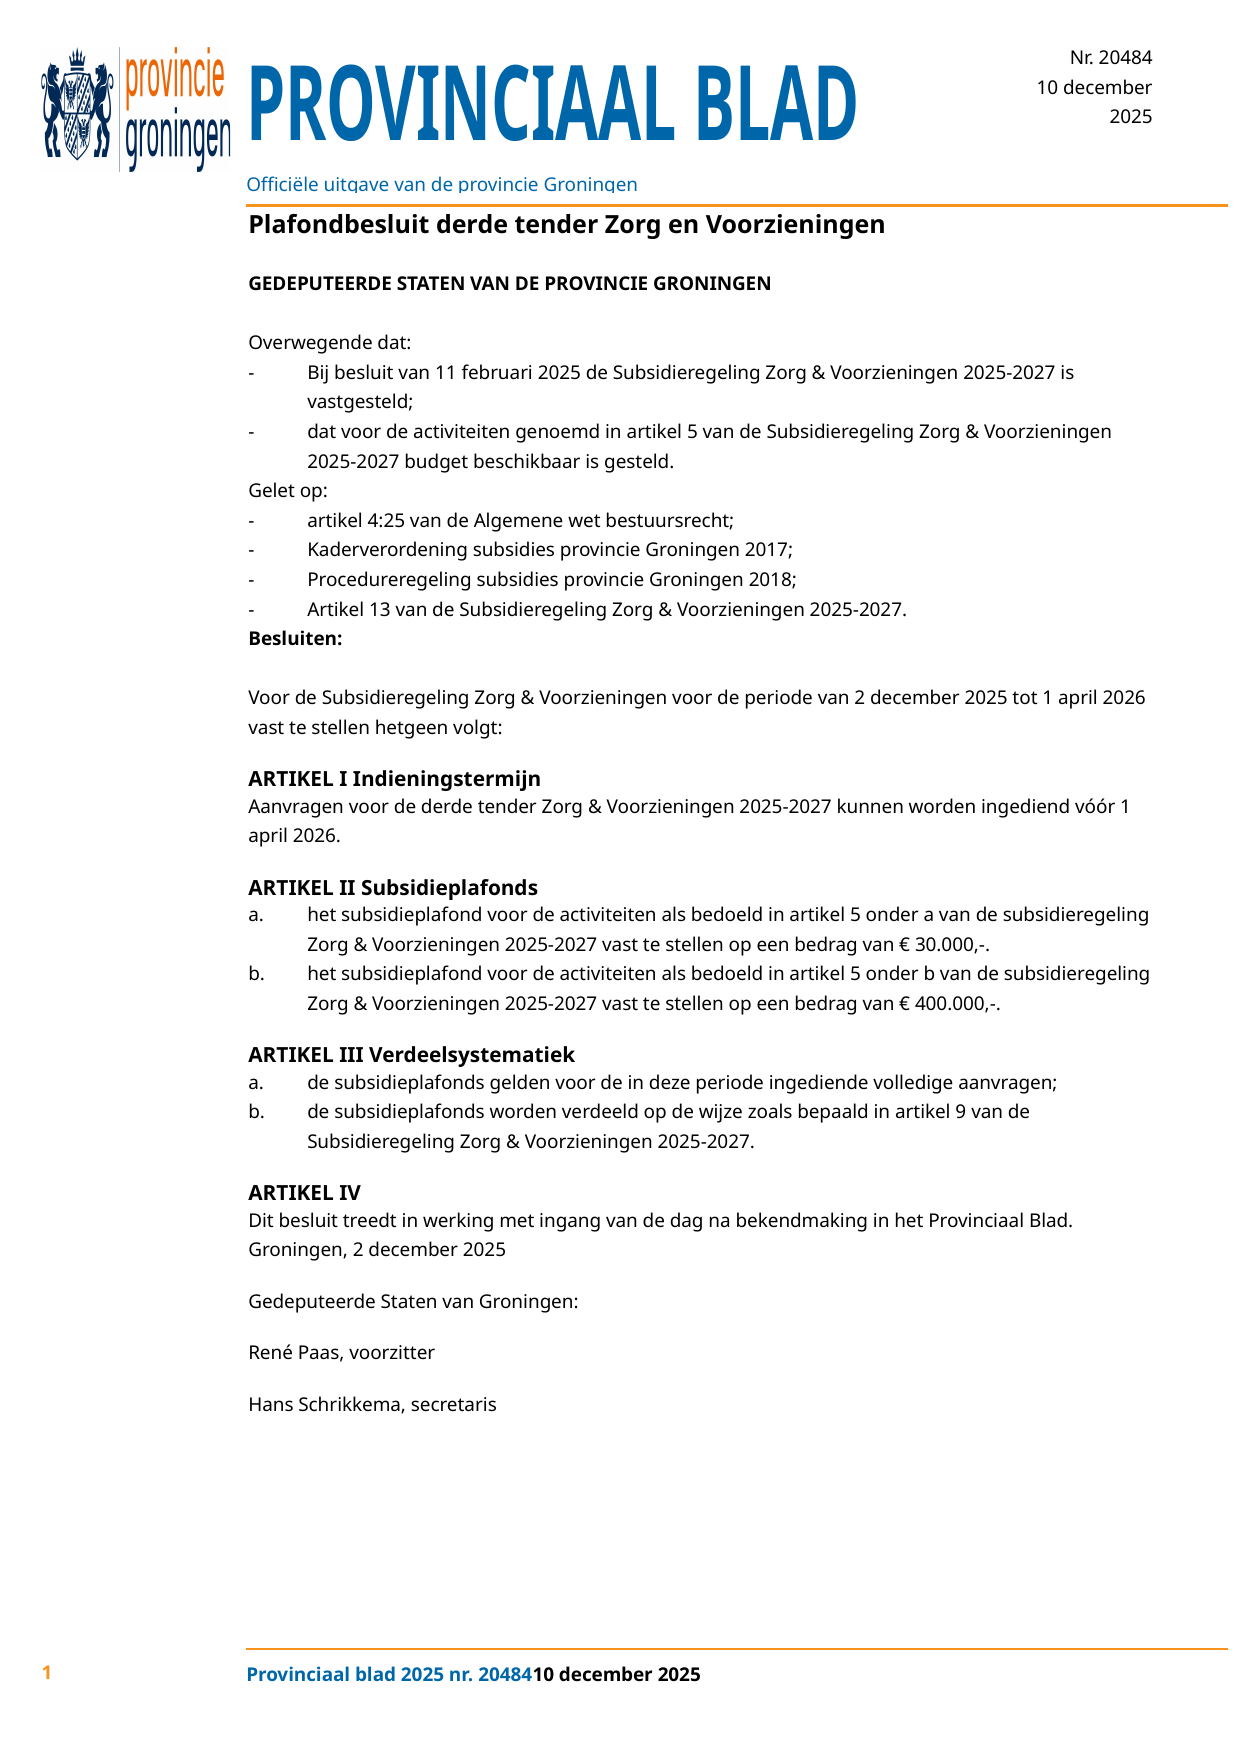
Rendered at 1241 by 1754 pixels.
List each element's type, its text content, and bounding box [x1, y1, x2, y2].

list Artikel 13 van de Subsidieregeling Zorg & Voorzieningen 2025-2027. [248, 596, 1152, 621]
list Kaderverordening subsidies provincie Groningen 2017; [248, 537, 1152, 562]
list dat voor de activiteiten genoemd in artikel 5 van de Subsidieregeling Zorg & Voorzieningen 2025-2027 budget beschikbaar is gesteld. [248, 418, 1152, 473]
text Groningen, 2 december 2025 [248, 1237, 1152, 1262]
text Plafondbesluit derde tender Zorg en Voorzieningen [248, 207, 1152, 241]
text GEDEPUTEERDE STATEN VAN DE PROVINCIE GRONINGEN [248, 270, 1152, 296]
list het subsidieplafond voor de activiteiten als bedoeld in artikel 5 onder b van de subsidieregeling Zorg & Voorzieningen 2025-2027 vast te stellen op een bedrag van € 400.000,-. [248, 961, 1152, 1016]
text ARTIKEL III Verdeelsystematiek [248, 1041, 1152, 1069]
list Procedureregeling subsidies provincie Groningen 2018; [248, 566, 1152, 592]
text ARTIKEL IV [248, 1178, 1152, 1207]
text Voor de Subsidieregeling Zorg & Voorzieningen voor de periode van 2 december 2025 tot 1 april 2026 vast te stellen hetgeen volgt: [248, 684, 1152, 740]
text Dit besluit treedt in werking met ingang van de dag na bekendmaking in het Provinciaal Blad. [248, 1207, 1152, 1233]
text Hans Schrikkema, secretaris [248, 1391, 1152, 1417]
list de subsidieplafonds gelden voor de in deze periode ingediende volledige aanvragen; [248, 1069, 1152, 1095]
list het subsidieplafond voor de activiteiten als bedoeld in artikel 5 onder a van de subsidieregeling Zorg & Voorzieningen 2025-2027 vast te stellen op een bedrag van € 30.000,-. [248, 901, 1152, 957]
list Bij besluit van 11 februari 2025 de Subsidieregeling Zorg & Voorzieningen 2025-2027 is vastgesteld; [248, 359, 1152, 414]
text ARTIKEL II Subsidieplafonds [248, 873, 1152, 901]
text René Paas, voorzitter [248, 1339, 1152, 1365]
list artikel 4:25 van de Algemene wet bestuursrecht; [248, 507, 1152, 533]
text Overwegende dat: [248, 329, 1152, 355]
text Besluiten: [248, 625, 1152, 651]
text Aanvragen voor de derde tender Zorg & Voorzieningen 2025-2027 kunnen worden ingediend vóór 1 april 2026. [248, 793, 1152, 848]
picture [41, 47, 231, 172]
text Gedeputeerde Staten van Groningen: [248, 1288, 1152, 1314]
list de subsidieplafonds worden verdeeld op de wijze zoals bepaald in artikel 9 van de Subsidieregeling Zorg & Voorzieningen 2025-2027. [248, 1098, 1152, 1154]
text ARTIKEL I Indieningstermijn [248, 764, 1152, 793]
text Gelet op: [248, 477, 1152, 503]
